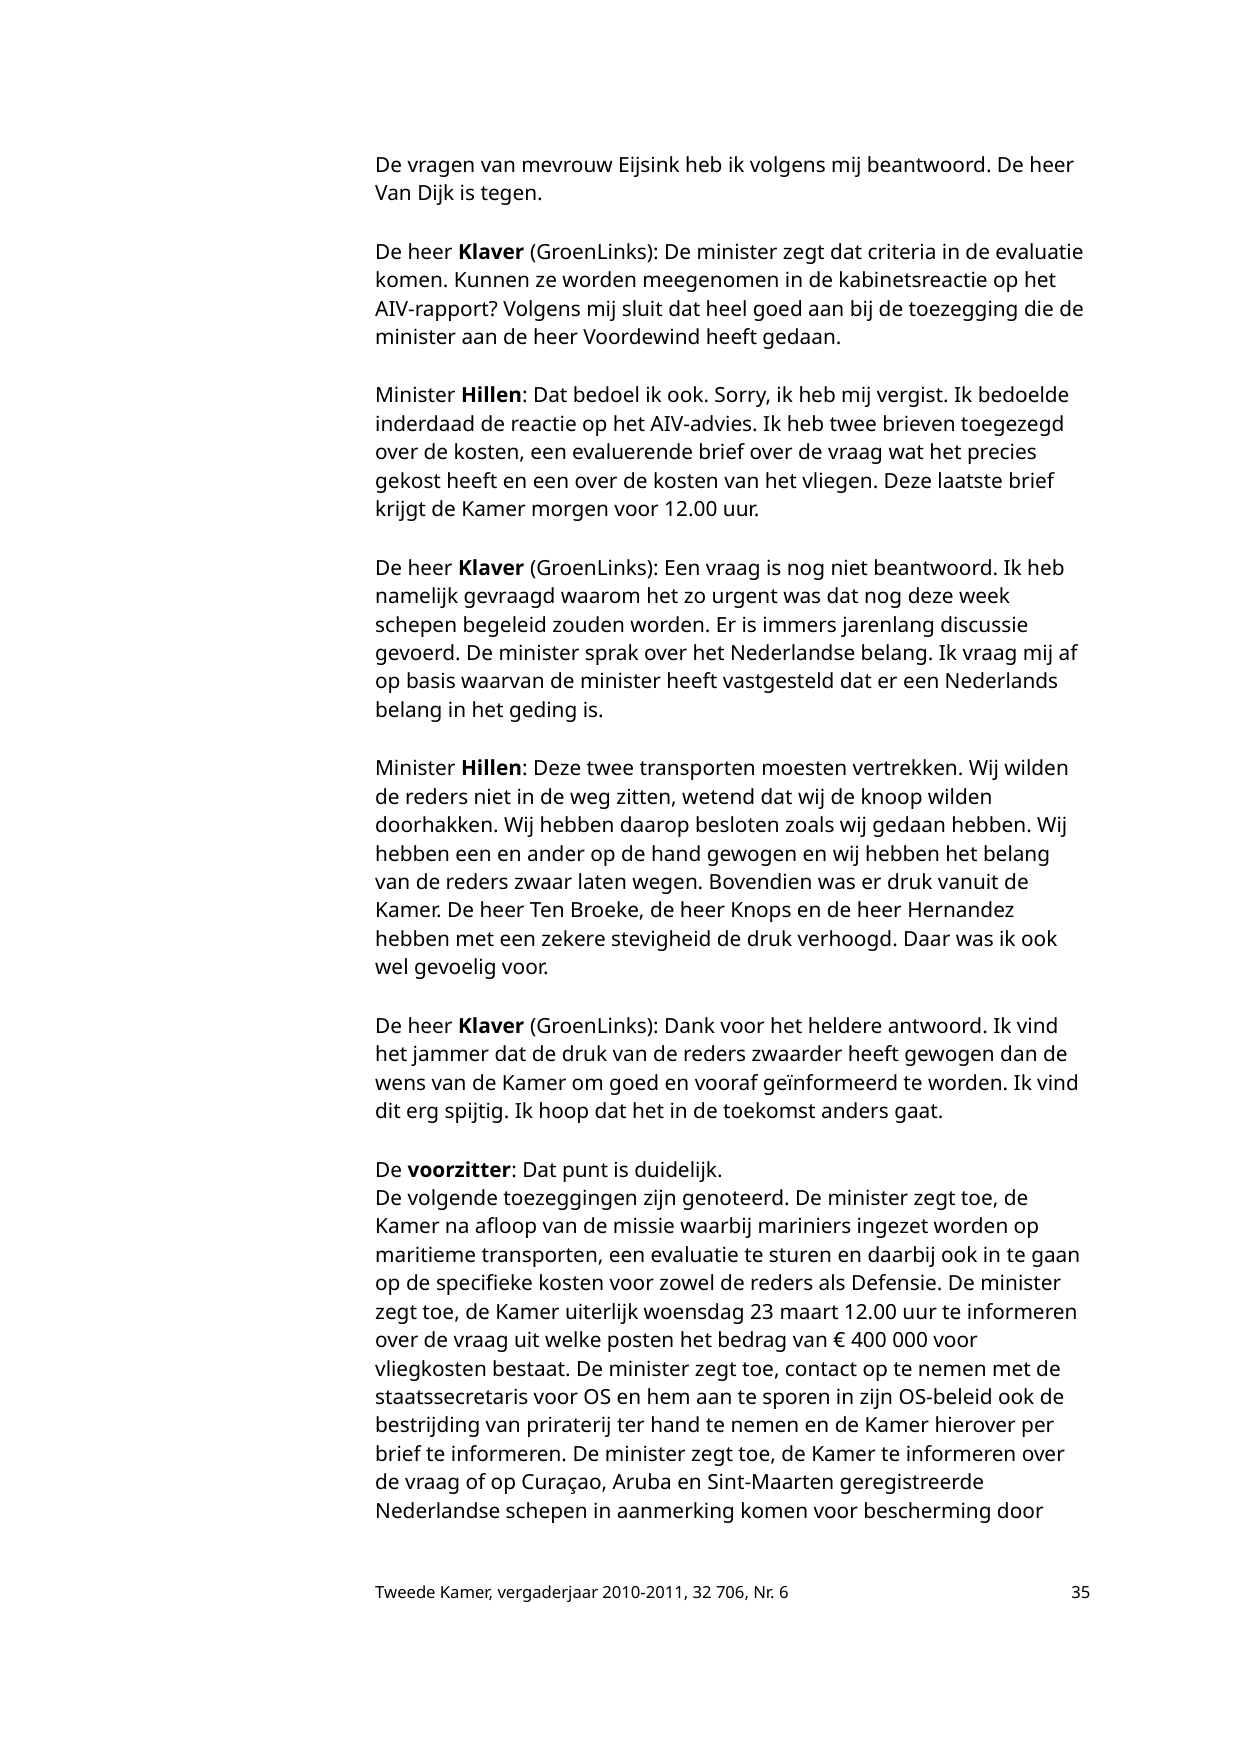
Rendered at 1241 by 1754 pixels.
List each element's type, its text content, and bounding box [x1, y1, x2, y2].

text De heer Klaver (GroenLinks): De minister zegt dat criteria in de evaluatie komen. Kunnen ze worden meegenomen in de kabinetsreactie op het AIV-rapport? Volgens mij sluit dat heel goed aan bij de toezegging die de minister aan de heer Voordewind heeft gedaan. [375, 237, 1090, 351]
text De vragen van mevrouw Eijsink heb ik volgens mij beantwoord. De heer Van Dijk is tegen. [375, 150, 1090, 207]
text De voorzitter: Dat punt is duidelijk. [375, 1155, 1090, 1183]
text Minister Hillen: Deze twee transporten moesten vertrekken. Wij wilden de reders niet in de weg zitten, wetend dat wij de knoop wilden doorhakken. Wij hebben daarop besloten zoals wij gedaan hebben. Wij hebben een en ander op de hand gewogen en wij hebben het belang van de reders zwaar laten wegen. Bovendien was er druk vanuit de Kamer. De heer Ten Broeke, de heer Knops en de heer Hernandez hebben met een zekere stevigheid de druk verhoogd. Daar was ik ook wel gevoelig voor. [375, 753, 1090, 981]
text Minister Hillen: Dat bedoel ik ook. Sorry, ik heb mij vergist. Ik bedoelde inderdaad de reactie op het AIV-advies. Ik heb twee brieven toegezegd over de kosten, een evaluerende brief over de vraag wat het precies gekost heeft en een over de kosten van het vliegen. Deze laatste brief krijgt de Kamer morgen voor 12.00 uur. [375, 381, 1090, 523]
text De heer Klaver (GroenLinks): Een vraag is nog niet beantwoord. Ik heb namelijk gevraagd waarom het zo urgent was dat nog deze week schepen begeleid zouden worden. Er is immers jarenlang discussie gevoerd. De minister sprak over het Nederlandse belang. Ik vraag mij af op basis waarvan de minister heeft vastgesteld dat er een Nederlands belang in het geding is. [375, 553, 1090, 723]
text De volgende toezeggingen zijn genoteerd. De minister zegt toe, de Kamer na afloop van de missie waarbij mariniers ingezet worden op maritieme transporten, een evaluatie te sturen en daarbij ook in te gaan op de specifieke kosten voor zowel de reders als Defensie. De minister zegt toe, de Kamer uiterlijk woensdag 23 maart 12.00 uur te informeren over de vraag uit welke posten het bedrag van € 400 000 voor vliegkosten bestaat. De minister zegt toe, contact op te nemen met de staatssecretaris voor OS en hem aan te sporen in zijn OS-beleid ook de bestrijding van priraterij ter hand te nemen en de Kamer hierover per brief te informeren. De minister zegt toe, de Kamer te informeren over de vraag of op Curaçao, Aruba en Sint-Maarten geregistreerde Nederlandse schepen in aanmerking komen voor bescherming door [375, 1183, 1090, 1524]
text De heer Klaver (GroenLinks): Dank voor het heldere antwoord. Ik vind het jammer dat de druk van de reders zwaarder heeft gewogen dan de wens van de Kamer om goed en vooraf geïnformeerd te worden. Ik vind dit erg spijtig. Ik hoop dat het in de toekomst anders gaat. [375, 1011, 1090, 1125]
